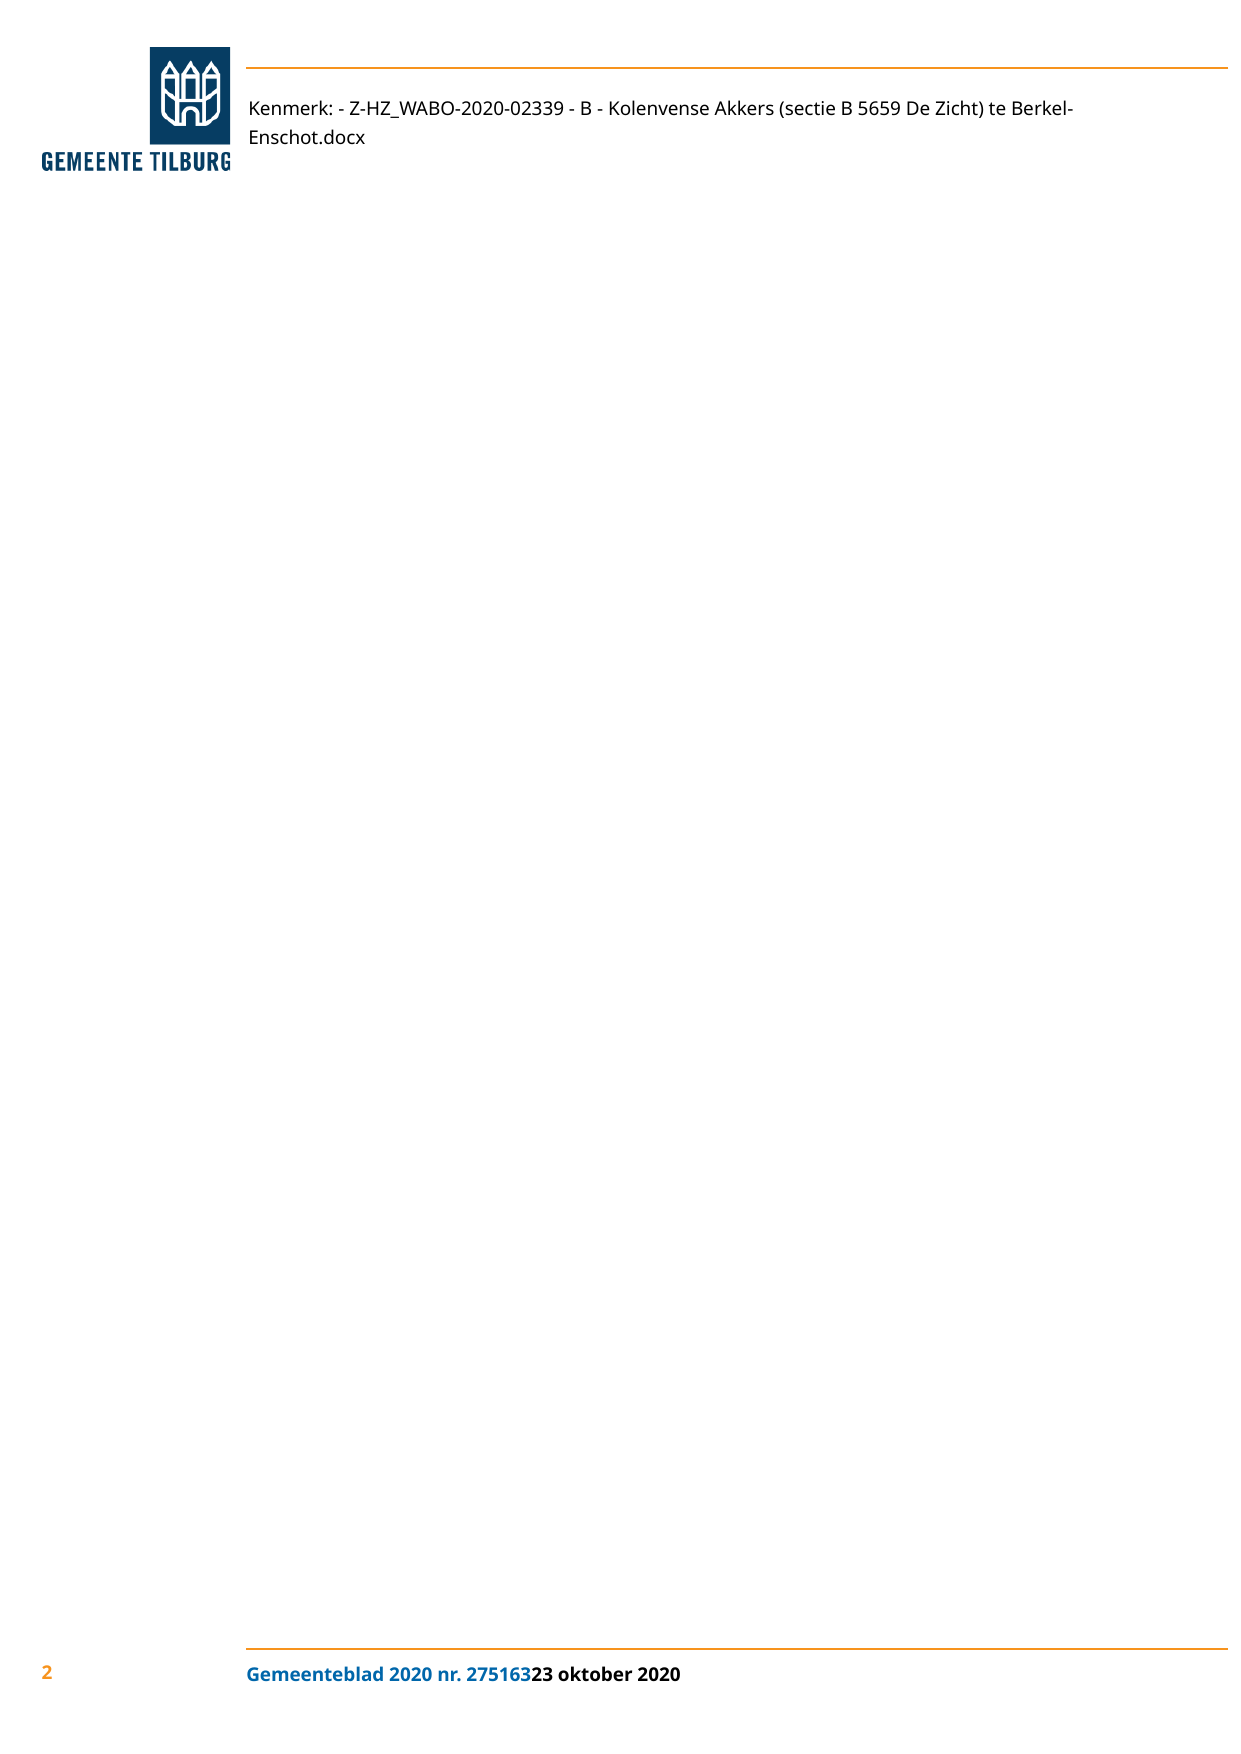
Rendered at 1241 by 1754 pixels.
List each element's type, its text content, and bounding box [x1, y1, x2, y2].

picture [41, 47, 231, 172]
text Kenmerk: - Z-HZ_WABO-2020-02339 - B - Kolenvense Akkers (sectie B 5659 De Zicht) te Berkel-Enschot.docx [248, 95, 1152, 150]
